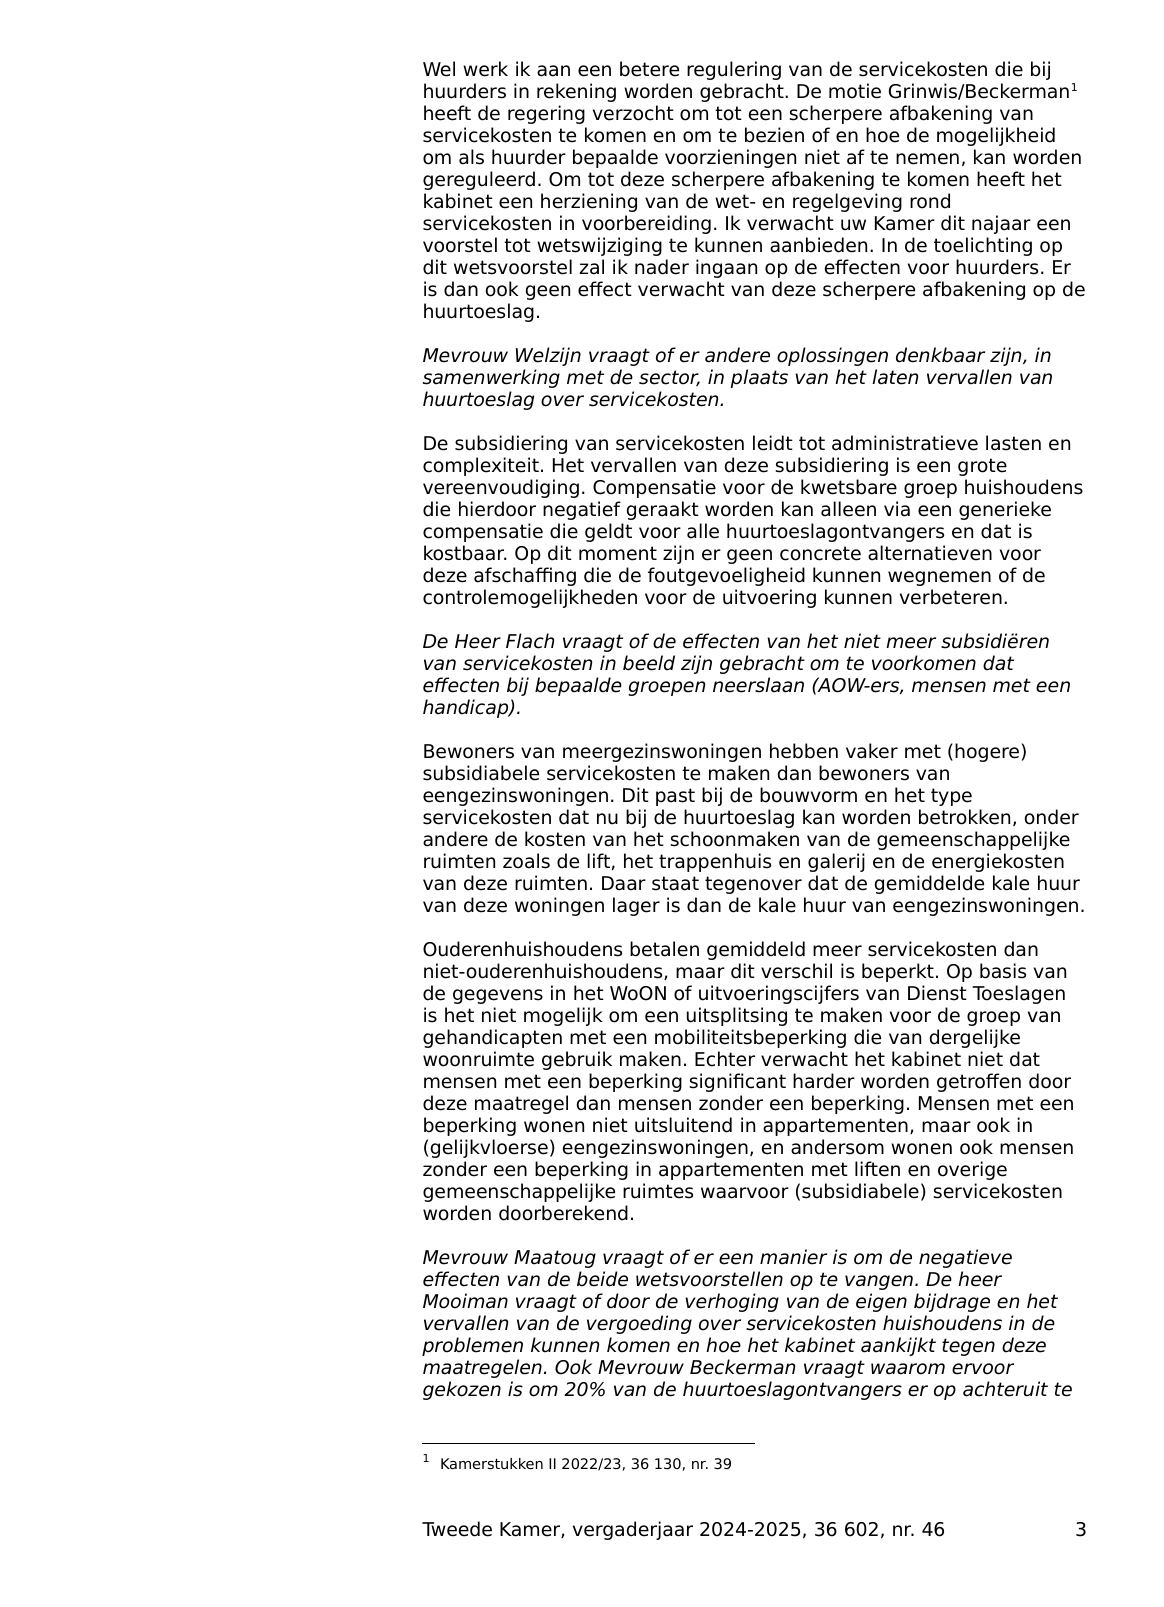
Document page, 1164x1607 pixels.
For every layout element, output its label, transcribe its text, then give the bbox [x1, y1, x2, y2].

text Bewoners van meergezinswoningen hebben vaker met (hogere) subsidiabele servicekosten te maken dan bewoners van eengezinswoningen. Dit past bij de bouwvorm en het type servicekosten dat nu bij de huurtoeslag kan worden betrokken, onder andere de kosten van het schoonmaken van de gemeenschappelijke ruimten zoals de lift, het trappenhuis en galerij en de energiekosten van deze ruimten. Daar staat tegenover dat de gemiddelde kale huur van deze woningen lager is dan de kale huur van eengezinswoningen. [422, 741, 1087, 917]
text Wel werk ik aan een betere regulering van de servicekosten die bij huurders in rekening worden gebracht. De motie Grinwis/Beckerman heeft de regering verzocht om tot een scherpere afbakening van servicekosten te komen en om te bezien of en hoe de mogelijkheid om als huurder bepaalde voorzieningen niet af te nemen, kan worden gereguleerd. Om tot deze scherpere afbakening te komen heeft het kabinet een herziening van de wet- en regelgeving rond servicekosten in voorbereiding. Ik verwacht uw Kamer dit najaar een voorstel tot wetswijziging te kunnen aanbieden. In de toelichting op dit wetsvoorstel zal ik nader ingaan op de effecten voor huurders. Er is dan ook geen effect verwacht van deze scherpere afbakening op de huurtoeslag. [422, 59, 1087, 323]
text De Heer Flach vraagt of de effecten van het niet meer subsidiëren van servicekosten in beeld zijn gebracht om te voorkomen dat effecten bij bepaalde groepen neerslaan (AOW-ers, mensen met een handicap). [422, 631, 1087, 719]
text De subsidiering van servicekosten leidt tot administratieve lasten en complexiteit. Het vervallen van deze subsidiering is een grote vereenvoudiging. Compensatie voor de kwetsbare groep huishoudens die hierdoor negatief geraakt worden kan alleen via een generieke compensatie die geldt voor alle huurtoeslagontvangers en dat is kostbaar. Op dit moment zijn er geen concrete alternatieven voor deze afschaffing die de foutgevoeligheid kunnen wegnemen of de controlemogelijkheden voor de uitvoering kunnen verbeteren. [422, 433, 1087, 609]
text Mevrouw Welzijn vraagt of er andere oplossingen denkbaar zijn, in samenwerking met de sector, in plaats van het laten vervallen van huurtoeslag over servicekosten. [422, 345, 1087, 411]
text Mevrouw Maatoug vraagt of er een manier is om de negatieve effecten van de beide wetsvoorstellen op te vangen. De heer Mooiman vraagt of door de verhoging van de eigen bijdrage en het vervallen van de vergoeding over servicekosten huishoudens in de problemen kunnen komen en hoe het kabinet aankijkt tegen deze maatregelen. Ook Mevrouw Beckerman vraagt waarom ervoor gekozen is om 20% van de huurtoeslagontvangers er op achteruit te [422, 1247, 1087, 1401]
text Kamerstukken II 2022/23, 36 130, nr. 39 [422, 1452, 1087, 1474]
text Ouderenhuishoudens betalen gemiddeld meer servicekosten dan niet-ouderenhuishoudens, maar dit verschil is beperkt. Op basis van de gegevens in het WoON of uitvoeringscijfers van Dienst Toeslagen is het niet mogelijk om een uitsplitsing te maken voor de groep van gehandicapten met een mobiliteitsbeperking die van dergelijke woonruimte gebruik maken. Echter verwacht het kabinet niet dat mensen met een beperking significant harder worden getroffen door deze maatregel dan mensen zonder een beperking. Mensen met een beperking wonen niet uitsluitend in appartementen, maar ook in (gelijkvloerse) eengezinswoningen, en andersom wonen ook mensen zonder een beperking in appartementen met liften en overige gemeenschappelijke ruimtes waarvoor (subsidiabele) servicekosten worden doorberekend. [422, 939, 1087, 1225]
